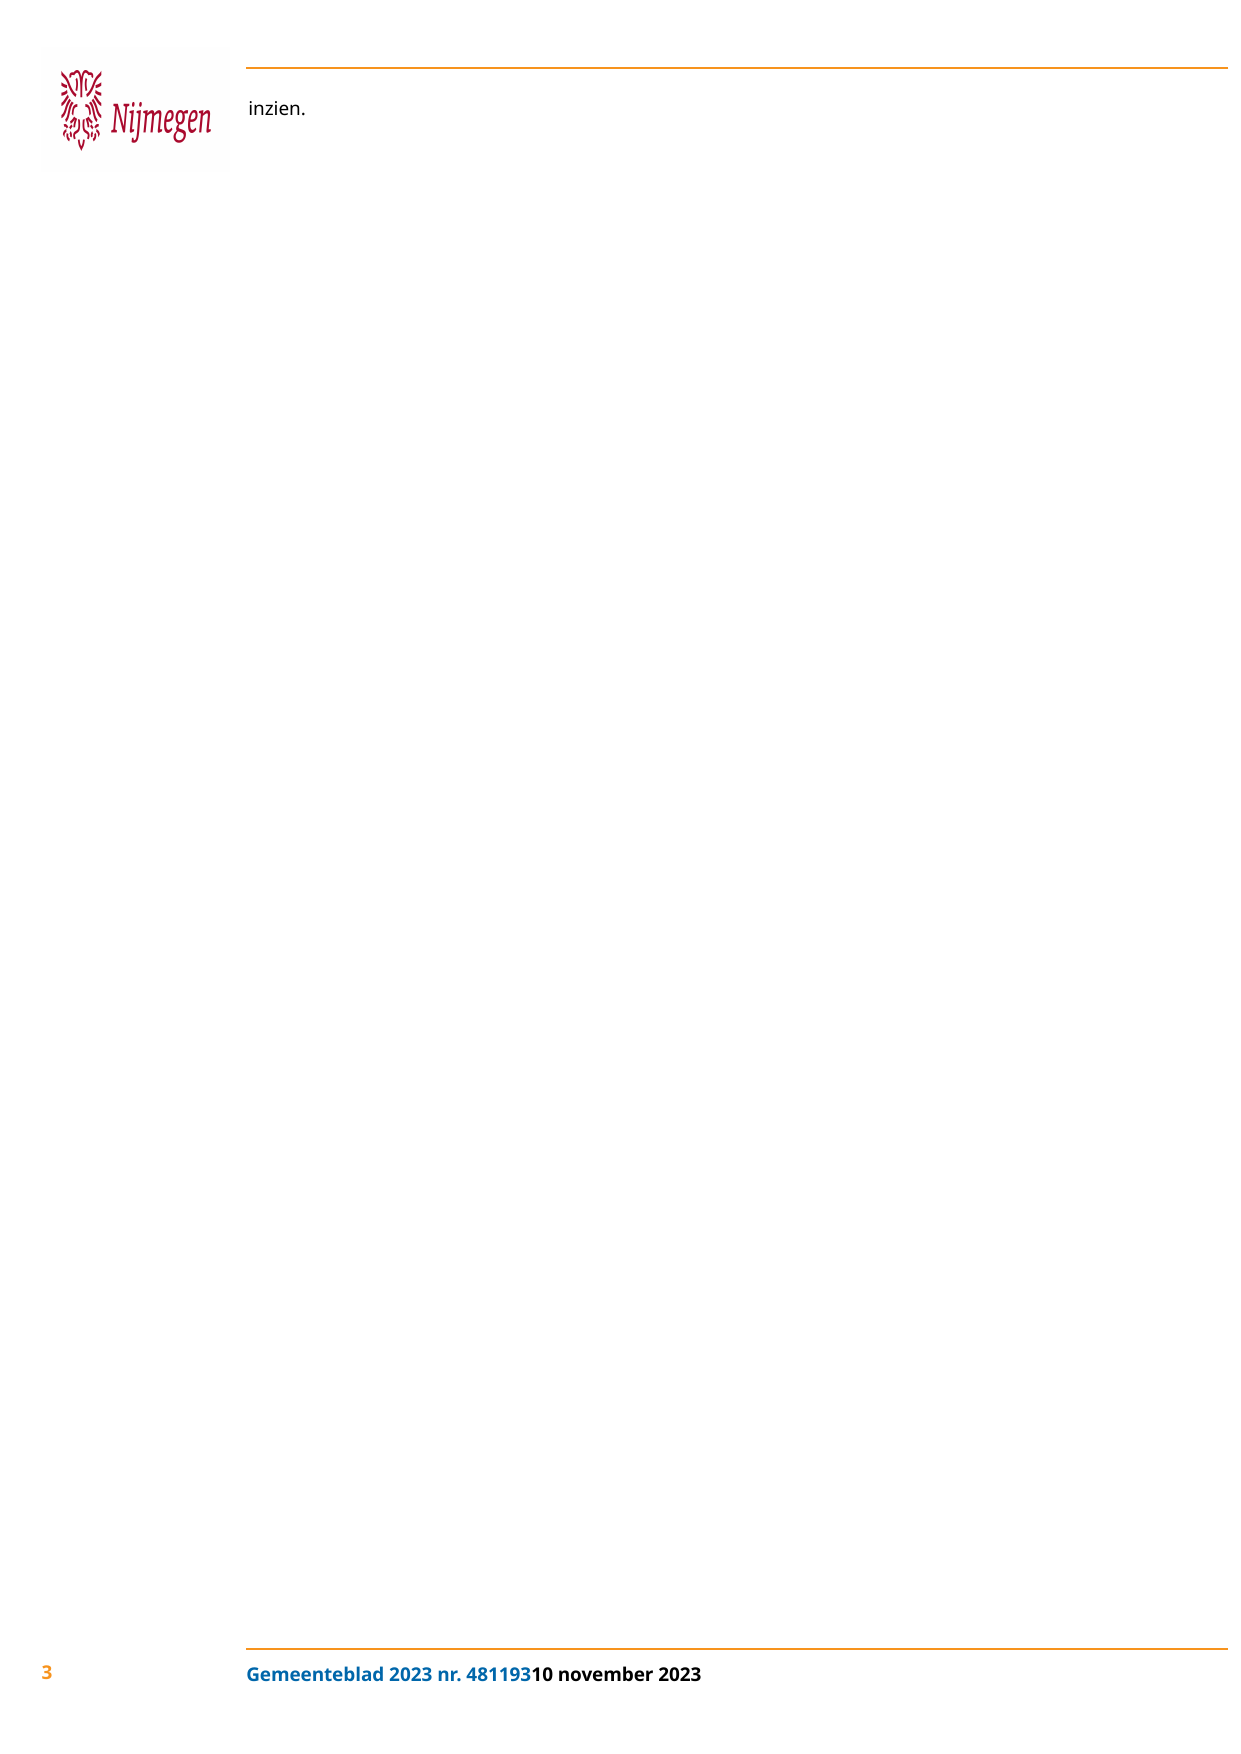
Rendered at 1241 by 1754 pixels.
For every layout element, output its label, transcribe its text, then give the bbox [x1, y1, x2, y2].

text inzien. [248, 95, 1152, 121]
picture [41, 47, 231, 172]
